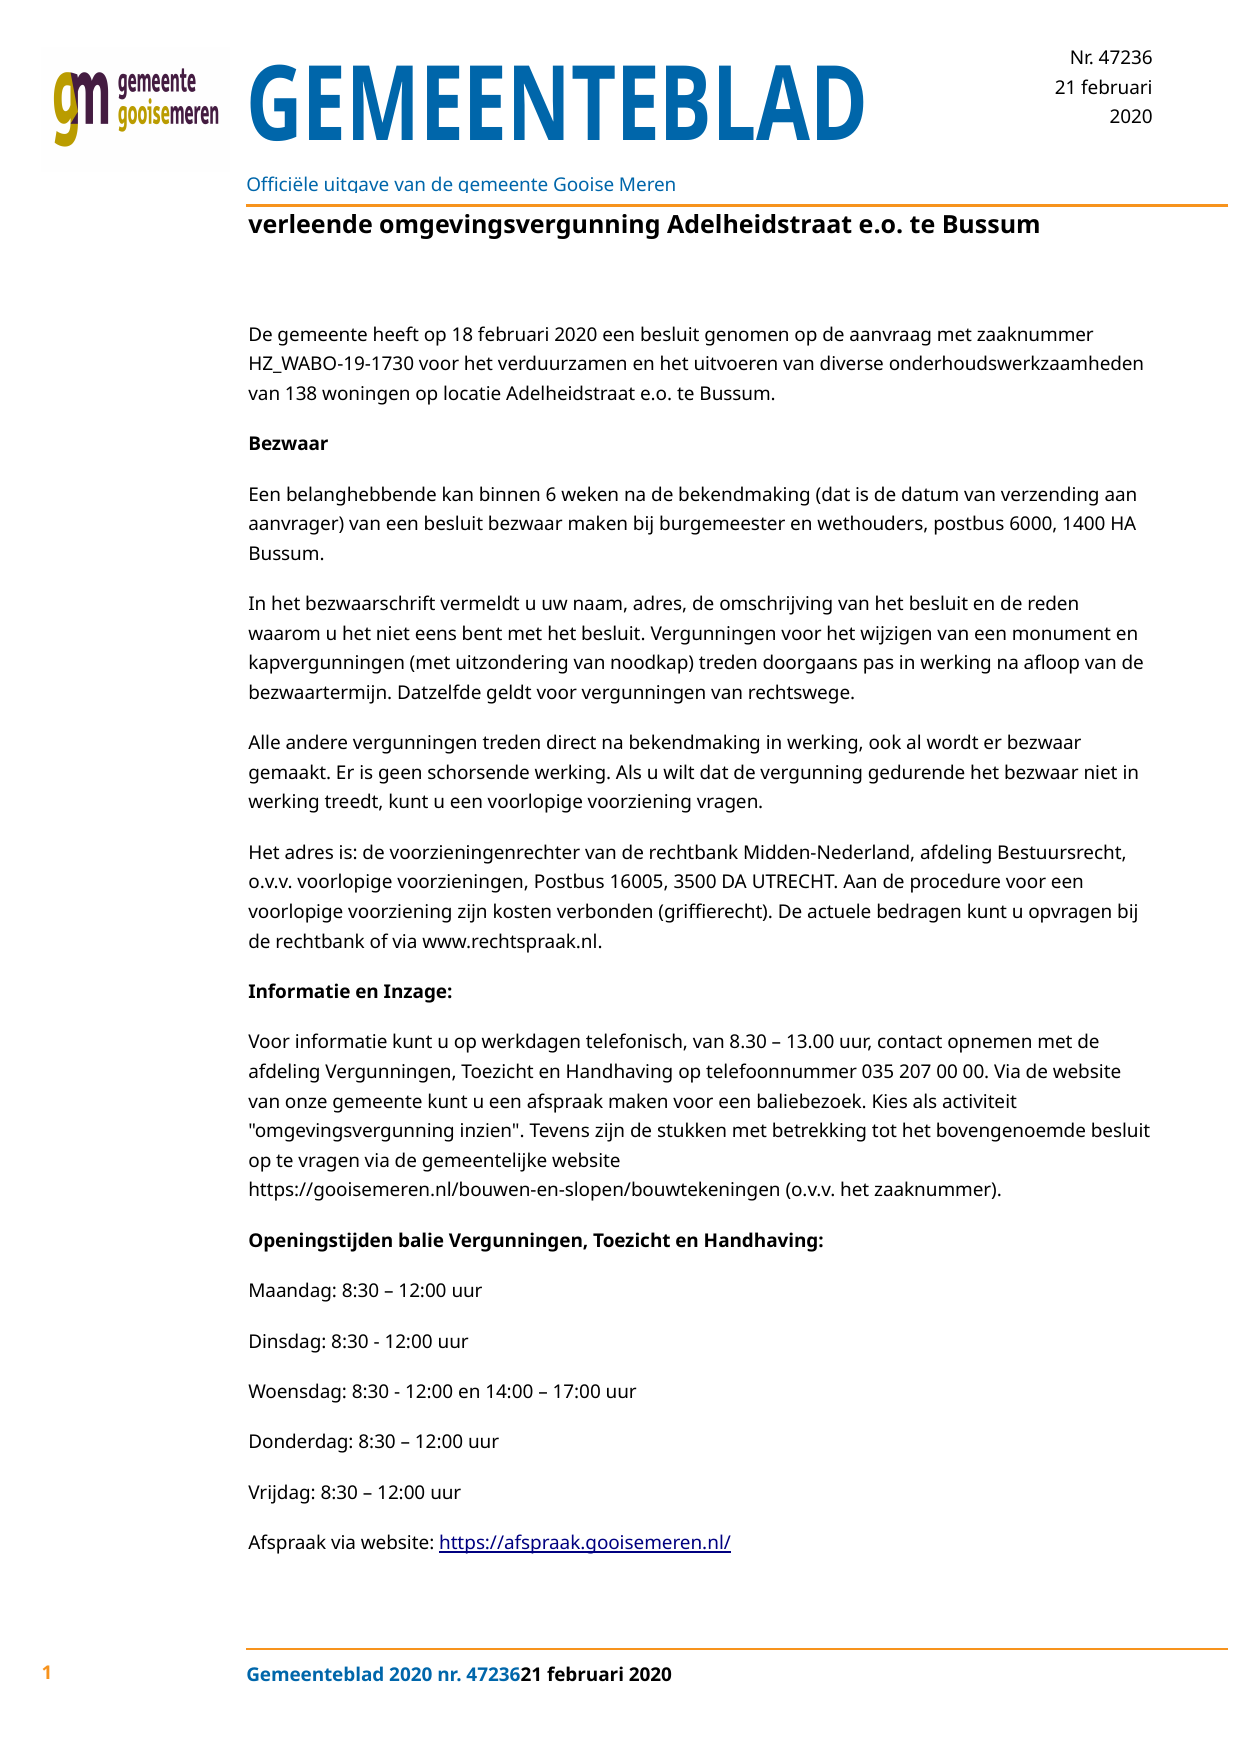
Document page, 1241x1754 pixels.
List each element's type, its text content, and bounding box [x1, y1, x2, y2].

text Alle andere vergunningen treden direct na bekendmaking in werking, ook al wordt er bezwaar gemaakt. Er is geen schorsende werking. Als u wilt dat de vergunning gedurende het bezwaar niet in werking treedt, kunt u een voorlopige voorziening vragen. [248, 729, 1152, 814]
text Informatie en Inzage: [248, 978, 1152, 1004]
text De gemeente heeft op 18 februari 2020 een besluit genomen op de aanvraag met zaaknummer HZ_WABO-19-1730 voor het verduurzamen en het uitvoeren van diverse onderhoudswerkzaamheden van 138 woningen op locatie Adelheidstraat e.o. te Bussum. [248, 321, 1152, 406]
text Voor informatie kunt u op werkdagen telefonisch, van 8.30 – 13.00 uur, contact opnemen met de afdeling Vergunningen, Toezicht en Handhaving op telefoonnummer 035 207 00 00. Via de website van onze gemeente kunt u een afspraak maken voor een baliebezoek. Kies als activiteit "omgevingsvergunning inzien". Tevens zijn de stukken met betrekking tot het bovengenoemde besluit op te vragen via de gemeentelijke website https://gooisemeren.nl/bouwen-en-slopen/bouwtekeningen (o.v.v. het zaaknummer). [248, 1029, 1152, 1202]
text Woensdag: 8:30 - 12:00 en 14:00 – 17:00 uur [248, 1378, 1152, 1404]
text Maandag: 8:30 – 12:00 uur [248, 1277, 1152, 1303]
text Een belanghebbende kan binnen 6 weken na de bekendmaking (dat is de datum van verzending aan aanvrager) van een besluit bezwaar maken bij burgemeester en wethouders, postbus 6000, 1400 HA Bussum. [248, 481, 1152, 566]
picture [41, 47, 231, 172]
text Openingstijden balie Vergunningen, Toezicht en Handhaving: [248, 1227, 1152, 1253]
text Vrijdag: 8:30 – 12:00 uur [248, 1479, 1152, 1505]
text In het bezwaarschrift vermeldt u uw naam, adres, de omschrijving van het besluit en de reden waarom u het niet eens bent met het besluit. Vergunningen voor het wijzigen van een monument en kapvergunningen (met uitzondering van noodkap) treden doorgaans pas in werking na afloop van de bezwaartermijn. Datzelfde geldt voor vergunningen van rechtswege. [248, 590, 1152, 705]
text Het adres is: de voorzieningenrechter van de rechtbank Midden-Nederland, afdeling Bestuursrecht, o.v.v. voorlopige voorzieningen, Postbus 16005, 3500 DA UTRECHT. Aan de procedure voor een voorlopige voorziening zijn kosten verbonden (griffierecht). De actuele bedragen kunt u opvragen bij de rechtbank of via www.rechtspraak.nl. [248, 839, 1152, 953]
text Dinsdag: 8:30 - 12:00 uur [248, 1328, 1152, 1353]
text Donderdag: 8:30 – 12:00 uur [248, 1429, 1152, 1454]
text Afspraak via website: https://afspraak.gooisemeren.nl/ [248, 1529, 1152, 1555]
text Bezwaar [248, 430, 1152, 456]
text verleende omgevingsvergunning Adelheidstraat e.o. te Bussum [248, 207, 1152, 241]
